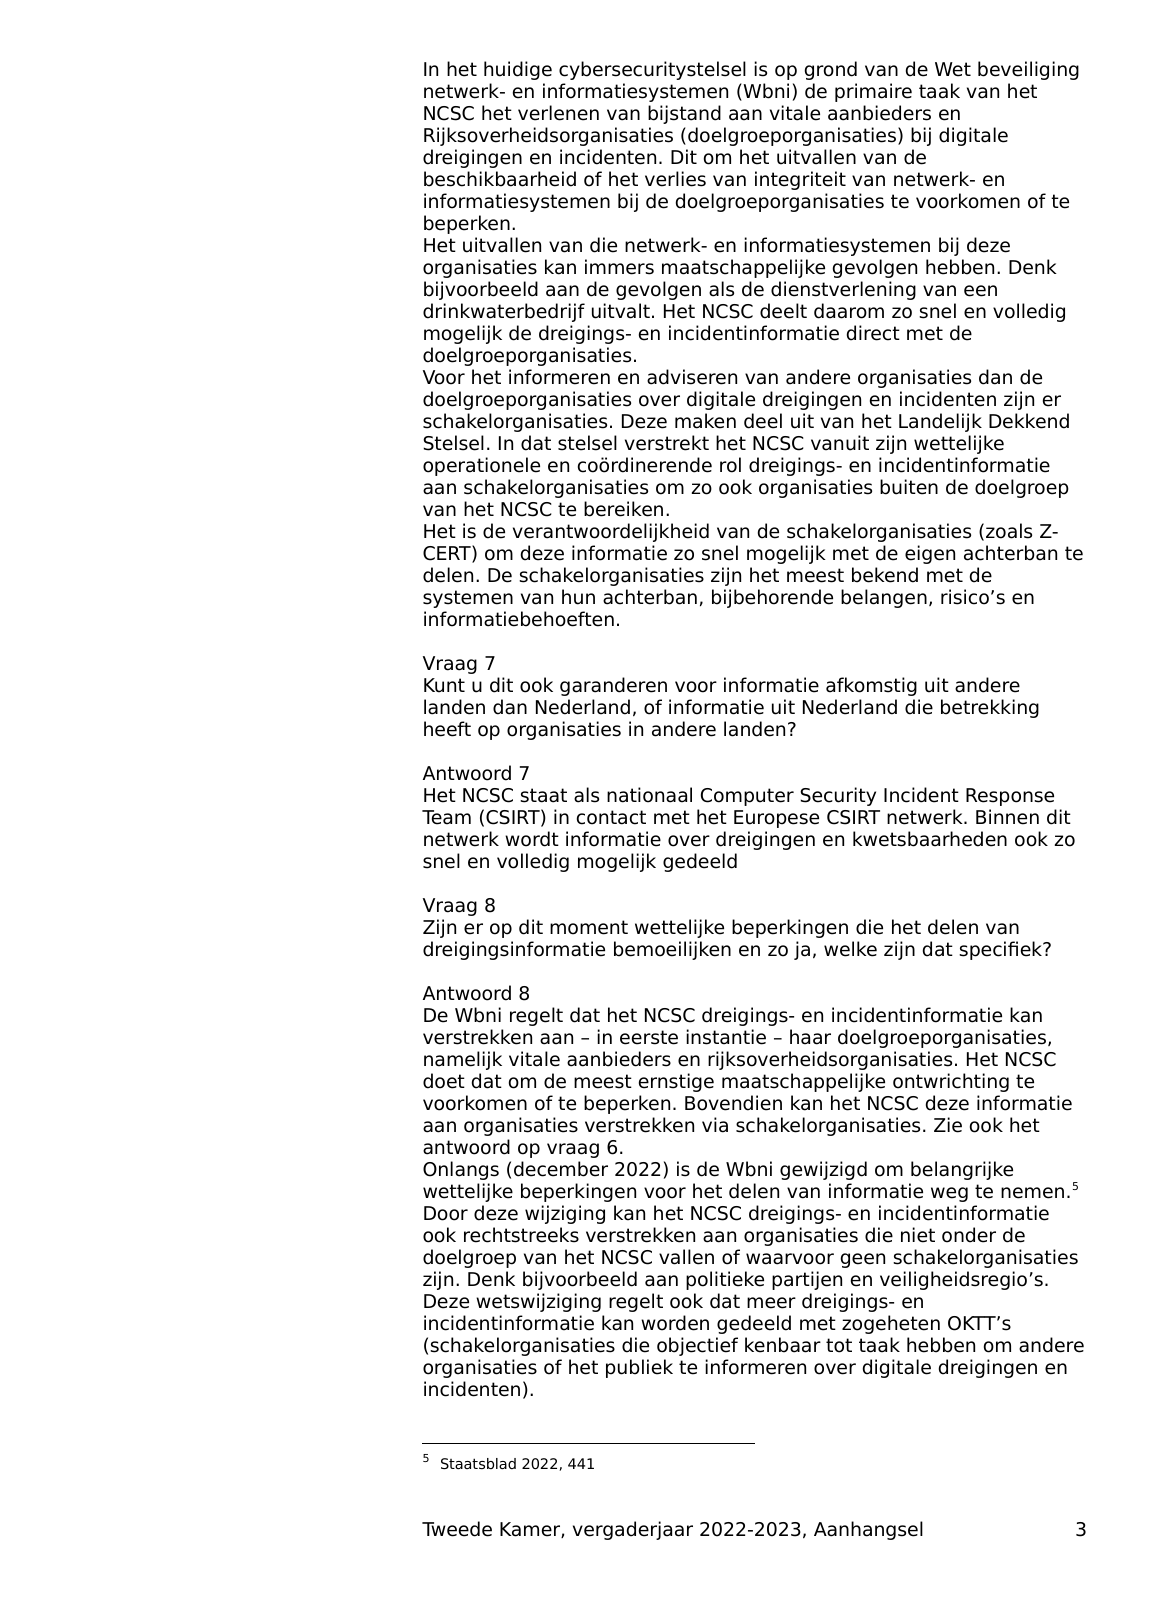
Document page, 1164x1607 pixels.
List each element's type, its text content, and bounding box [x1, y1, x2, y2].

text Vraag 8 [422, 895, 1087, 917]
text De Wbni regelt dat het NCSC dreigings- en incidentinformatie kan verstrekken aan – in eerste instantie – haar doelgroeporganisaties, namelijk vitale aanbieders en rijksoverheidsorganisaties. Het NCSC doet dat om de meest ernstige maatschappelijke ontwrichting te voorkomen of te beperken. Bovendien kan het NCSC deze informatie aan organisaties verstrekken via schakelorganisaties. Zie ook het antwoord op vraag 6. [422, 1005, 1087, 1159]
text Antwoord 8 [422, 983, 1087, 1005]
text Onlangs (december 2022) is de Wbni gewijzigd om belangrijke wettelijke beperkingen voor het delen van informatie weg te nemen. Door deze wijziging kan het NCSC dreigings- en incidentinformatie ook rechtstreeks verstrekken aan organisaties die niet onder de doelgroep van het NCSC vallen of waarvoor geen schakelorganisaties zijn. Denk bijvoorbeeld aan politieke partijen en veiligheidsregio’s. Deze wetswijziging regelt ook dat meer dreigings- en incidentinformatie kan worden gedeeld met zogeheten OKTT’s (schakelorganisaties die objectief kenbaar tot taak hebben om andere organisaties of het publiek te informeren over digitale dreigingen en incidenten). [422, 1159, 1087, 1401]
text Het uitvallen van die netwerk- en informatiesystemen bij deze organisaties kan immers maatschappelijke gevolgen hebben. Denk bijvoorbeeld aan de gevolgen als de dienstverlening van een drinkwaterbedrijf uitvalt. Het NCSC deelt daarom zo snel en volledig mogelijk de dreigings- en incidentinformatie direct met de doelgroeporganisaties. [422, 235, 1087, 367]
text In het huidige cybersecuritystelsel is op grond van de Wet beveiliging netwerk- en informatiesystemen (Wbni) de primaire taak van het NCSC het verlenen van bijstand aan vitale aanbieders en Rijksoverheidsorganisaties (doelgroeporganisaties) bij digitale dreigingen en incidenten. Dit om het uitvallen van de beschikbaarheid of het verlies van integriteit van netwerk- en informatiesystemen bij de doelgroeporganisaties te voorkomen of te beperken. [422, 59, 1087, 235]
text Vraag 7 [422, 653, 1087, 675]
text Voor het informeren en adviseren van andere organisaties dan de doelgroeporganisaties over digitale dreigingen en incidenten zijn er schakelorganisaties. Deze maken deel uit van het Landelijk Dekkend Stelsel. In dat stelsel verstrekt het NCSC vanuit zijn wettelijke operationele en coördinerende rol dreigings- en incidentinformatie aan schakelorganisaties om zo ook organisaties buiten de doelgroep van het NCSC te bereiken. [422, 367, 1087, 521]
text Zijn er op dit moment wettelijke beperkingen die het delen van dreigingsinformatie bemoeilijken en zo ja, welke zijn dat specifiek? [422, 917, 1087, 961]
text Kunt u dit ook garanderen voor informatie afkomstig uit andere landen dan Nederland, of informatie uit Nederland die betrekking heeft op organisaties in andere landen? [422, 675, 1087, 741]
text Het NCSC staat als nationaal Computer Security Incident Response Team (CSIRT) in contact met het Europese CSIRT netwerk. Binnen dit netwerk wordt informatie over dreigingen en kwetsbaarheden ook zo snel en volledig mogelijk gedeeld [422, 785, 1087, 873]
text Staatsblad 2022, 441 [422, 1452, 1087, 1474]
text Antwoord 7 [422, 763, 1087, 785]
text Het is de verantwoordelijkheid van de schakelorganisaties (zoals Z-CERT) om deze informatie zo snel mogelijk met de eigen achterban te delen. De schakelorganisaties zijn het meest bekend met de systemen van hun achterban, bijbehorende belangen, risico’s en informatiebehoeften. [422, 521, 1087, 631]
